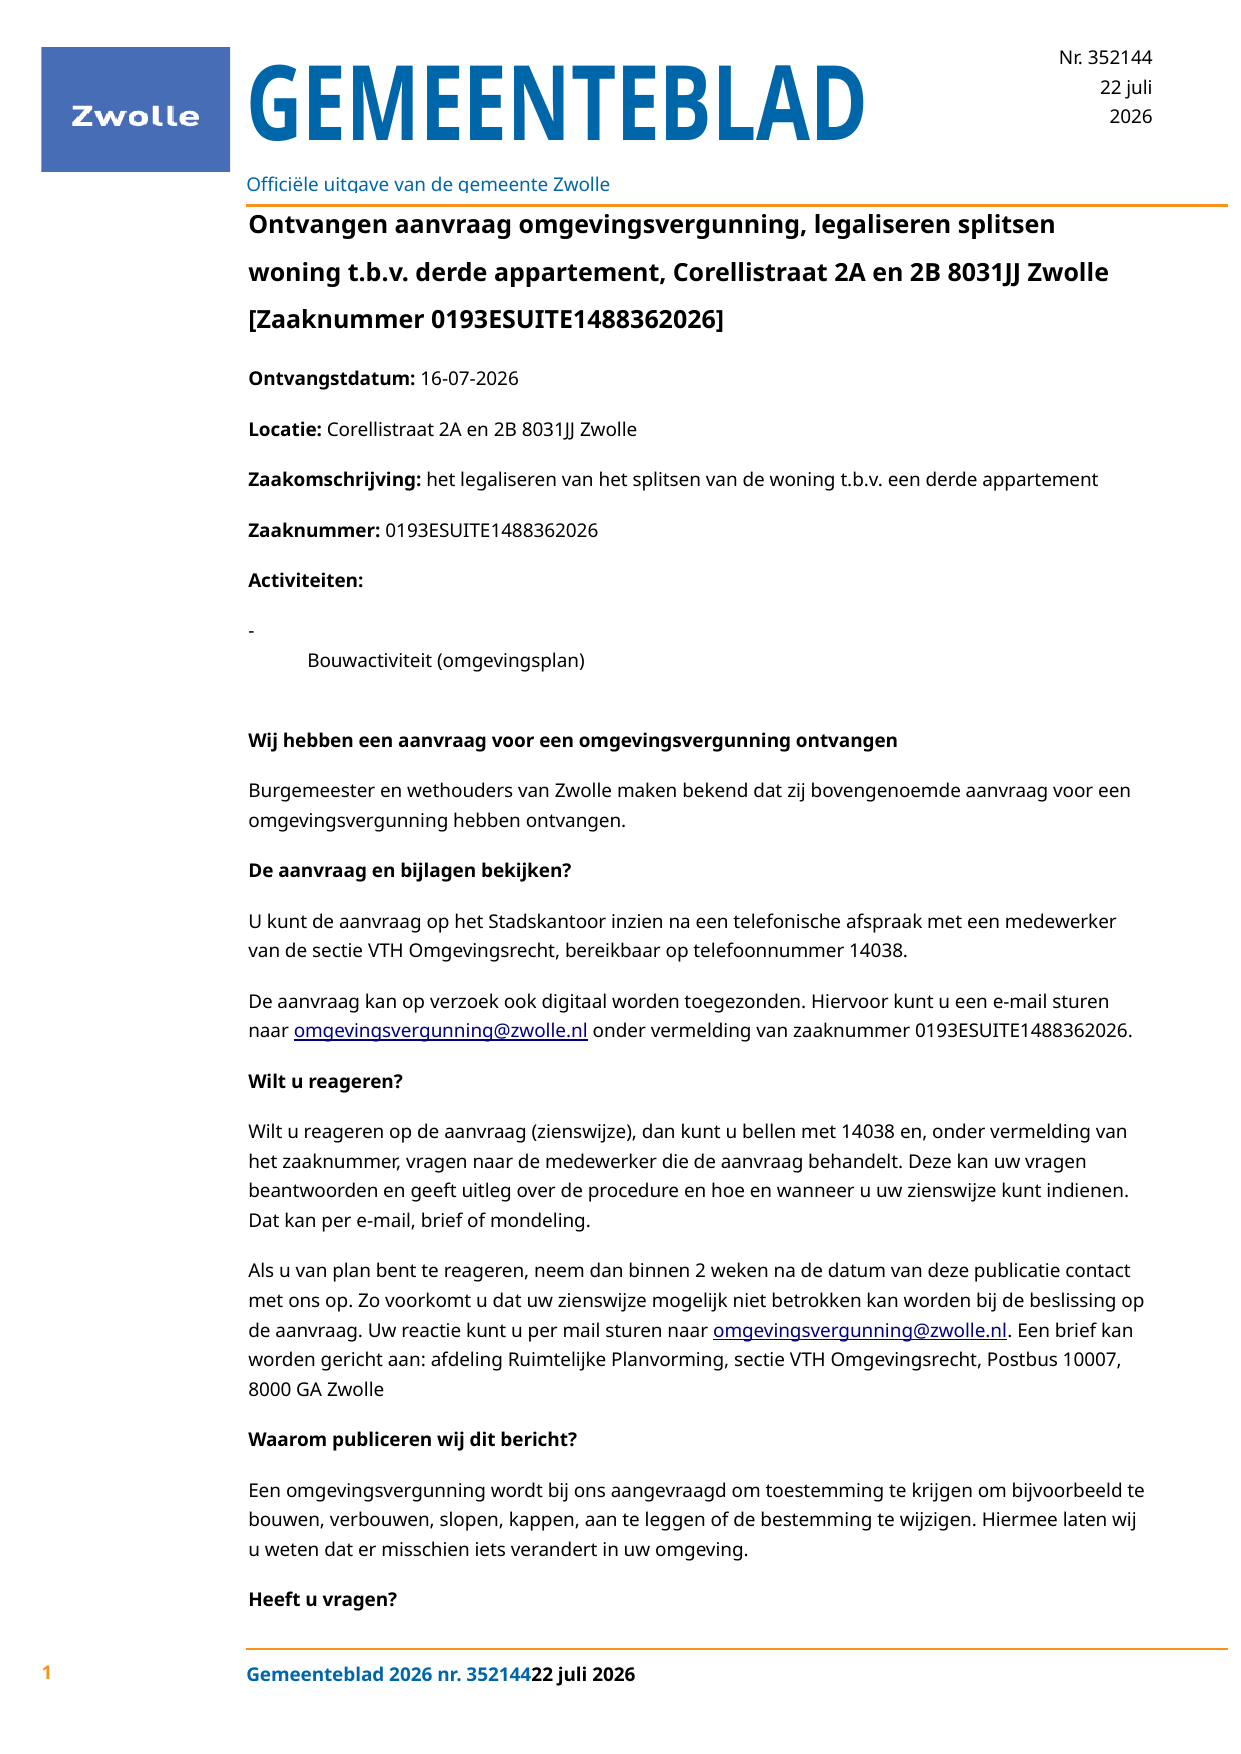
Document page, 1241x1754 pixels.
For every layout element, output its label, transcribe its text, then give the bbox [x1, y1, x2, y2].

text Activiteiten: [248, 567, 1152, 593]
text Wilt u reageren op de aanvraag (zienswijze), dan kunt u bellen met 14038 en, onder vermelding van het zaaknummer, vragen naar de medewerker die de aanvraag behandelt. Deze kan uw vragen beantwoorden en geeft uitleg over de procedure en hoe en wanneer u uw zienswijze kunt indienen. Dat kan per e-mail, brief of mondeling. [248, 1118, 1152, 1233]
text De aanvraag kan op verzoek ook digitaal worden toegezonden. Hiervoor kunt u een e-mail sturen naar omgevingsvergunning@zwolle.nl onder vermelding van zaaknummer 0193ESUITE1488362026. [248, 988, 1152, 1043]
text Heeft u vragen? [248, 1586, 1152, 1612]
text De aanvraag en bijlagen bekijken? [248, 858, 1152, 883]
text Zaaknummer: 0193ESUITE1488362026 [248, 517, 1152, 542]
text U kunt de aanvraag op het Stadskantoor inzien na een telefonische afspraak met een medewerker van de sectie VTH Omgevingsrecht, bereikbaar op telefoonnummer 14038. [248, 908, 1152, 963]
text Ontvangstdatum: 16-07-2026 [248, 366, 1152, 391]
text Wilt u reageren? [248, 1068, 1152, 1094]
picture [41, 47, 231, 172]
text Waarom publiceren wij dit bericht? [248, 1426, 1152, 1452]
text Een omgevingsvergunning wordt bij ons aangevraagd om toestemming te krijgen om bijvoorbeeld te bouwen, verbouwen, slopen, kappen, aan te leggen of de bestemming te wijzigen. Hiermee laten wij u weten dat er misschien iets verandert in uw omgeving. [248, 1477, 1152, 1562]
text Locatie: Corellistraat 2A en 2B 8031JJ Zwolle [248, 416, 1152, 442]
text Als u van plan bent te reageren, neem dan binnen 2 weken na de datum van deze publicatie contact met ons op. Zo voorkomt u dat uw zienswijze mogelijk niet betrokken kan worden bij de beslissing op de aanvraag. Uw reactie kunt u per mail sturen naar omgevingsvergunning@zwolle.nl. Een brief kan worden gericht aan: afdeling Ruimtelijke Planvorming, sectie VTH Omgevingsrecht, Postbus 10007, 8000 GA Zwolle [248, 1258, 1152, 1402]
list Bouwactiviteit (omgevingsplan) [248, 647, 1152, 673]
text Burgemeester en wethouders van Zwolle maken bekend dat zij bovengenoemde aanvraag voor een omgevingsvergunning hebben ontvangen. [248, 778, 1152, 833]
text Ontvangen aanvraag omgevingsvergunning, legaliseren splitsen woning t.b.v. derde appartement, Corellistraat 2A en 2B 8031JJ Zwolle [Zaaknummer 0193ESUITE1488362026] [248, 207, 1152, 336]
text Zaakomschrijving: het legaliseren van het splitsen van de woning t.b.v. een derde appartement [248, 466, 1152, 492]
text Wij hebben een aanvraag voor een omgevingsvergunning ontvangen [248, 727, 1152, 753]
